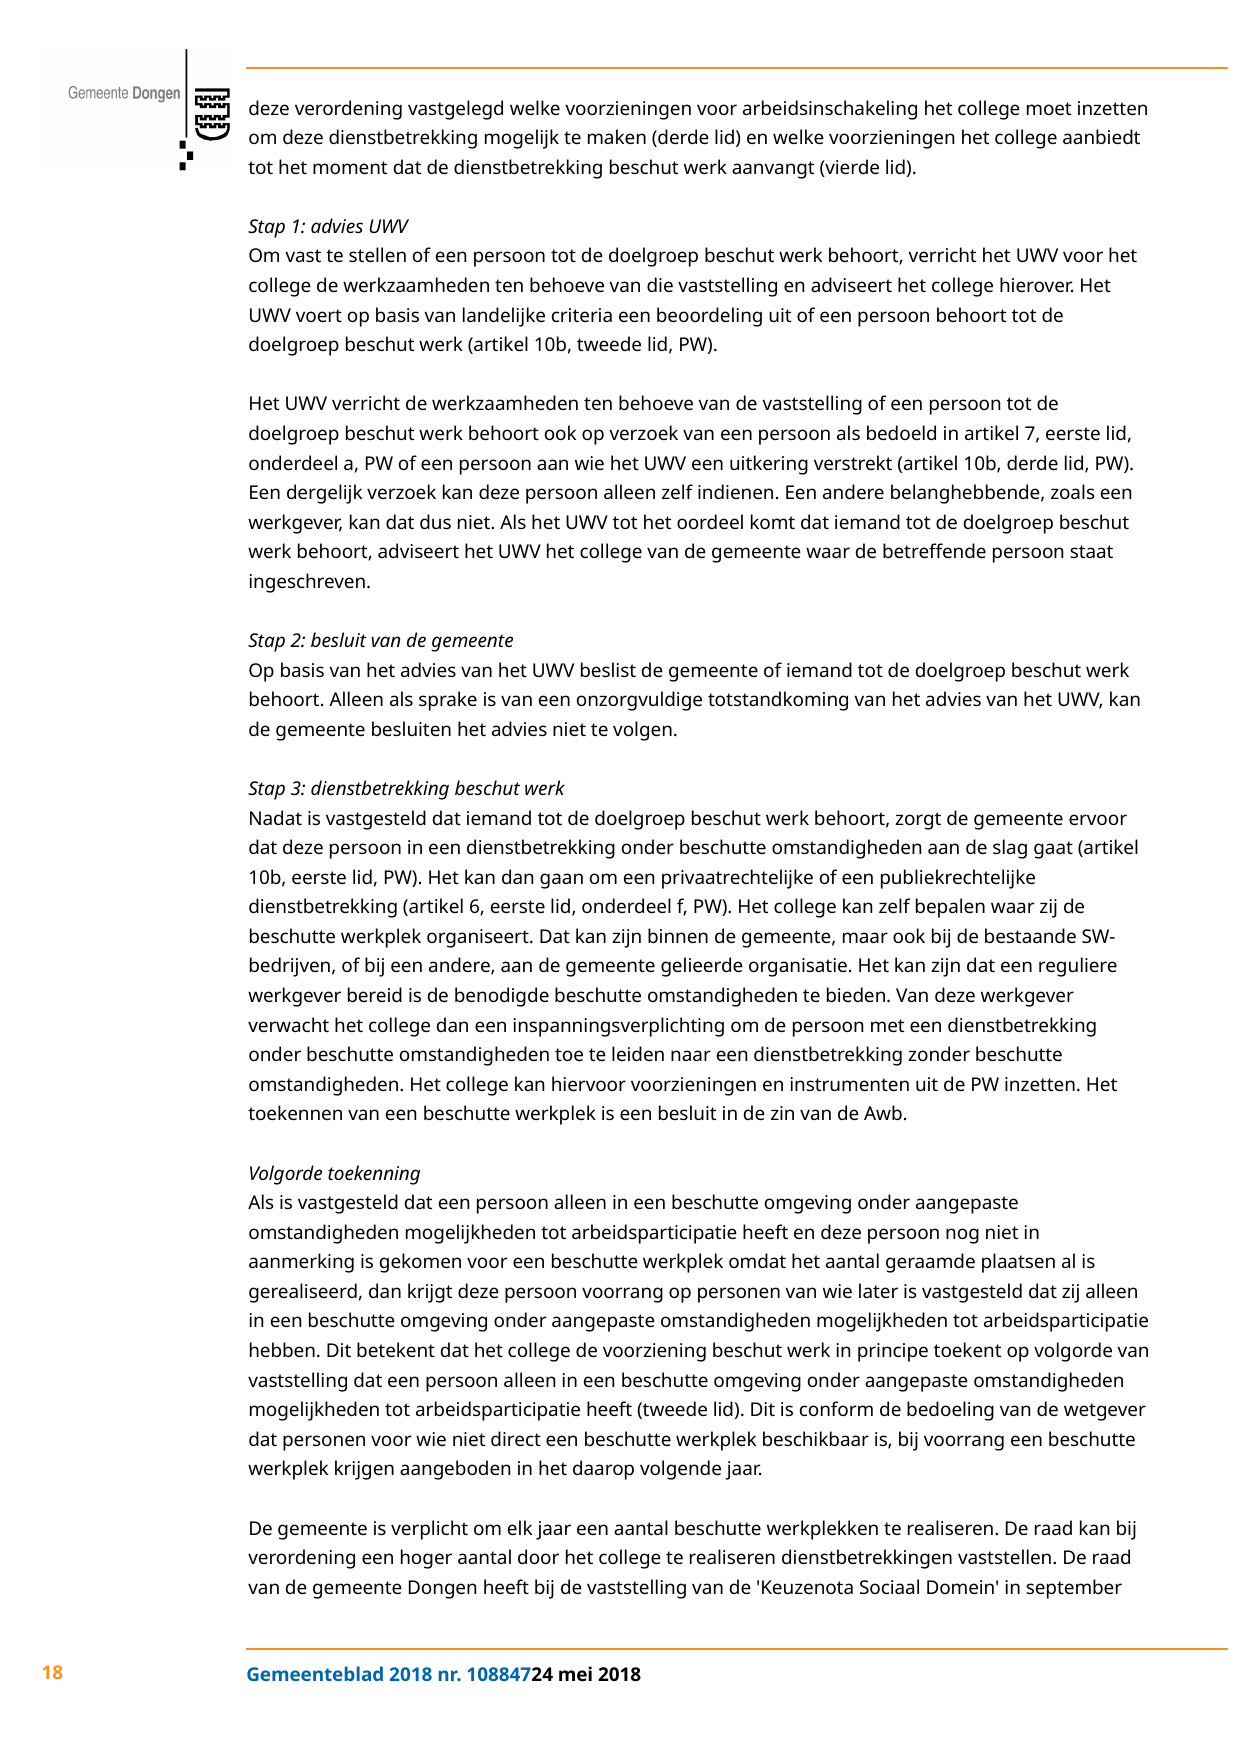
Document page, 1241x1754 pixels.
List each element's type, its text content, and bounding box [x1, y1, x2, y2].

text Om vast te stellen of een persoon tot de doelgroep beschut werk behoort, verricht het UWV voor het college de werkzaamheden ten behoeve van die vaststelling en adviseert het college hierover. Het UWV voert op basis van landelijke criteria een beoordeling uit of een persoon behoort tot de doelgroep beschut werk (artikel 10b, tweede lid, PW). [248, 243, 1152, 357]
picture [41, 47, 231, 172]
text Volgorde toekenning [248, 1160, 1152, 1186]
text Als is vastgesteld dat een persoon alleen in een beschutte omgeving onder aangepaste omstandigheden mogelijkheden tot arbeidsparticipatie heeft en deze persoon nog niet in aanmerking is gekomen voor een beschutte werkplek omdat het aantal geraamde plaatsen al is gerealiseerd, dan krijgt deze persoon voorrang op personen van wie later is vastgesteld dat zij alleen in een beschutte omgeving onder aangepaste omstandigheden mogelijkheden tot arbeidsparticipatie hebben. Dit betekent dat het college de voorziening beschut werk in principe toekent op volgorde van vaststelling dat een persoon alleen in een beschutte omgeving onder aangepaste omstandigheden mogelijkheden tot arbeidsparticipatie heeft (tweede lid). Dit is conform de bedoeling van de wetgever dat personen voor wie niet direct een beschutte werkplek beschikbaar is, bij voorrang een beschutte werkplek krijgen aangeboden in het daarop volgende jaar. [248, 1189, 1152, 1481]
text Stap 2: besluit van de gemeente [248, 627, 1152, 653]
text Stap 3: dienstbetrekking beschut werk [248, 775, 1152, 801]
text Op basis van het advies van het UWV beslist de gemeente of iemand tot de doelgroep beschut werk behoort. Alleen als sprake is van een onzorgvuldige totstandkoming van het advies van het UWV, kan de gemeente besluiten het advies niet te volgen. [248, 657, 1152, 742]
text De gemeente is verplicht om elk jaar een aantal beschutte werkplekken te realiseren. De raad kan bij verordening een hoger aantal door het college te realiseren dienstbetrekkingen vaststellen. De raad van de gemeente Dongen heeft bij de vaststelling van de 'Keuzenota Sociaal Domein' in september [248, 1515, 1152, 1600]
text Nadat is vastgesteld dat iemand tot de doelgroep beschut werk behoort, zorgt de gemeente ervoor dat deze persoon in een dienstbetrekking onder beschutte omstandigheden aan de slag gaat (artikel 10b, eerste lid, PW). Het kan dan gaan om een privaatrechtelijke of een publiekrechtelijke dienstbetrekking (artikel 6, eerste lid, onderdeel f, PW). Het college kan zelf bepalen waar zij de beschutte werkplek organiseert. Dat kan zijn binnen de gemeente, maar ook bij de bestaande SW-bedrijven, of bij een andere, aan de gemeente gelieerde organisatie. Het kan zijn dat een reguliere werkgever bereid is de benodigde beschutte omstandigheden te bieden. Van deze werkgever verwacht het college dan een inspanningsverplichting om de persoon met een dienstbetrekking onder beschutte omstandigheden toe te leiden naar een dienstbetrekking zonder beschutte omstandigheden. Het college kan hiervoor voorzieningen en instrumenten uit de PW inzetten. Het toekennen van een beschutte werkplek is een besluit in de zin van de Awb. [248, 805, 1152, 1126]
text Stap 1: advies UWV [248, 213, 1152, 239]
text Het UWV verricht de werkzaamheden ten behoeve van de vaststelling of een persoon tot de doelgroep beschut werk behoort ook op verzoek van een persoon als bedoeld in artikel 7, eerste lid, onderdeel a, PW of een persoon aan wie het UWV een uitkering verstrekt (artikel 10b, derde lid, PW). Een dergelijk verzoek kan deze persoon alleen zelf indienen. Een andere belanghebbende, zoals een werkgever, kan dat dus niet. Als het UWV tot het oordeel komt dat iemand tot de doelgroep beschut werk behoort, adviseert het UWV het college van de gemeente waar de betreffende persoon staat ingeschreven. [248, 391, 1152, 594]
text deze verordening vastgelegd welke voorzieningen voor arbeidsinschakeling het college moet inzetten om deze dienstbetrekking mogelijk te maken (derde lid) en welke voorzieningen het college aanbiedt tot het moment dat de dienstbetrekking beschut werk aanvangt (vierde lid). [248, 95, 1152, 180]
